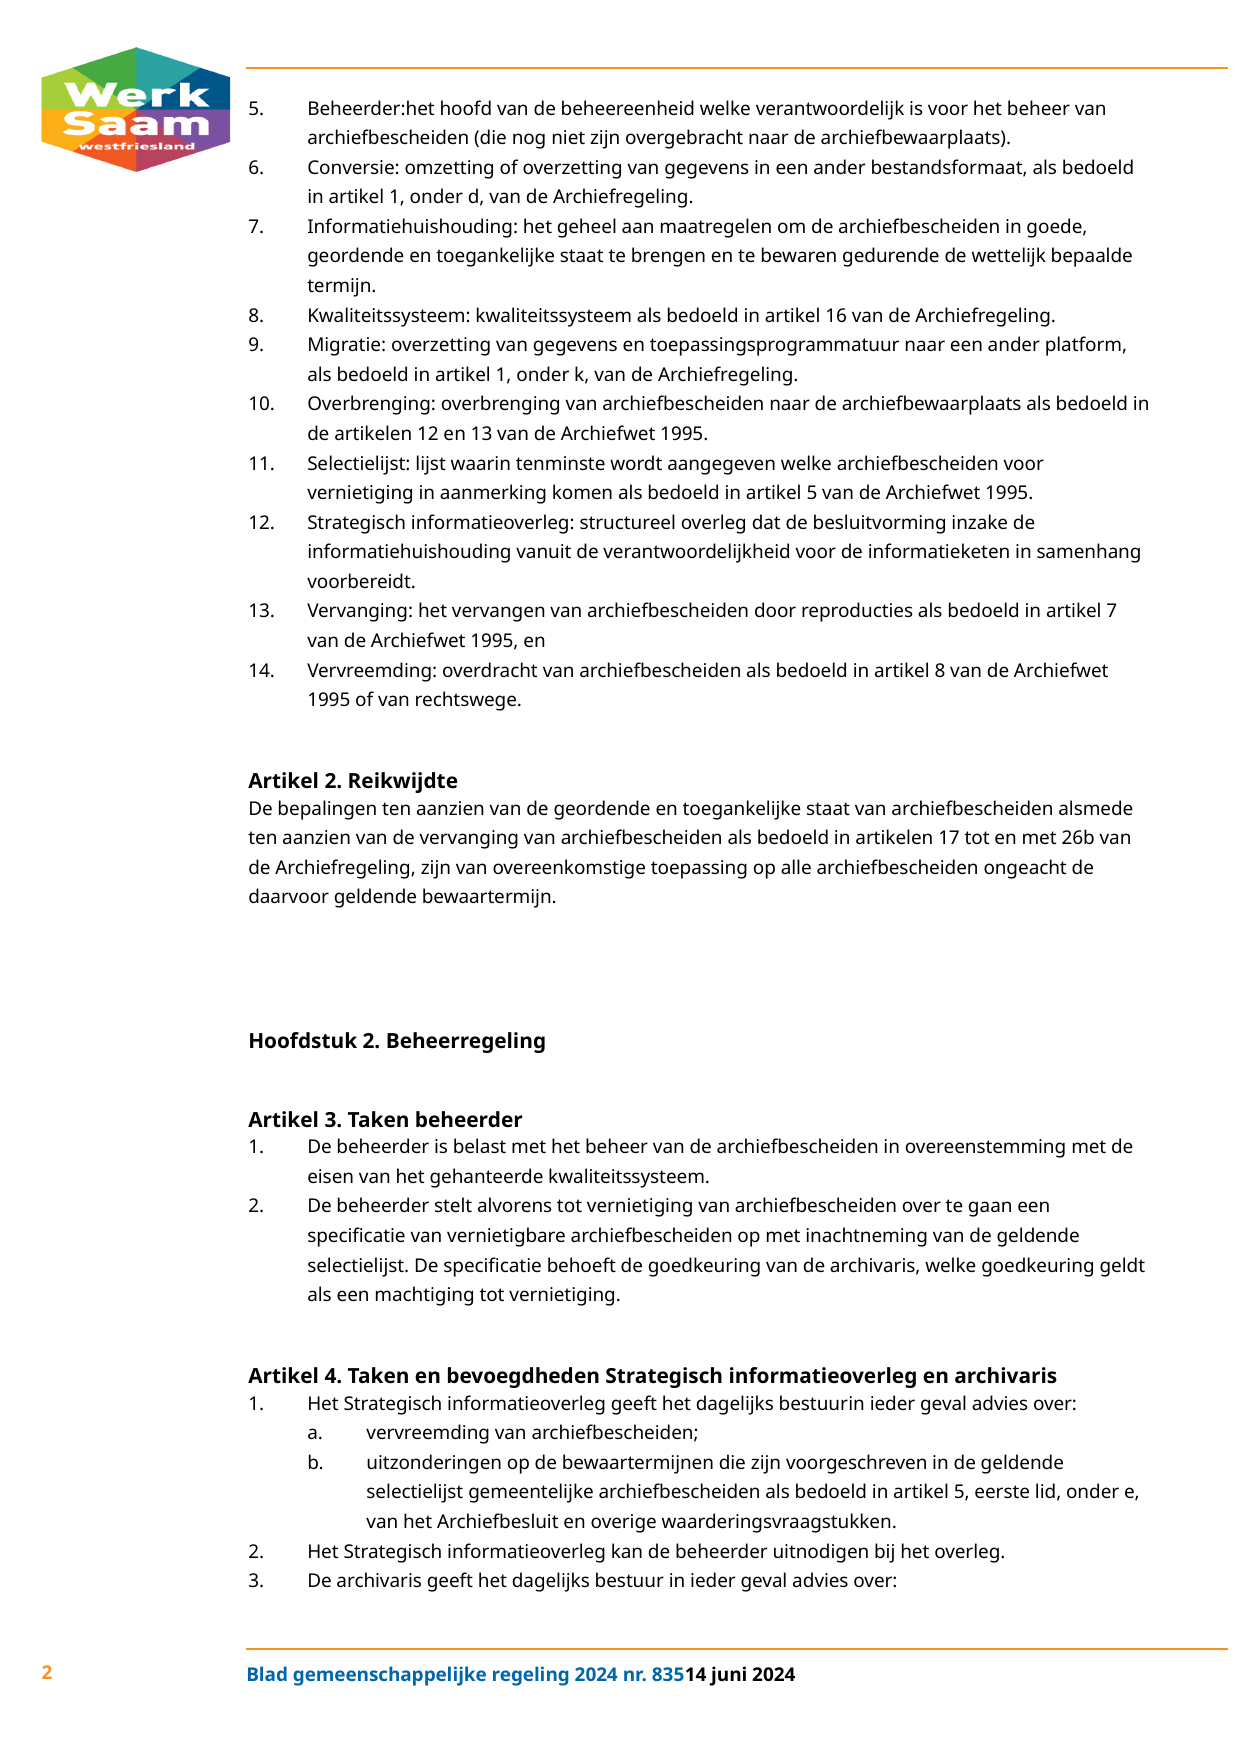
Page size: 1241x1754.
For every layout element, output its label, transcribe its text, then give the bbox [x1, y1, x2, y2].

picture [41, 47, 231, 172]
list uitzonderingen op de bewaartermijnen die zijn voorgeschreven in de geldende selectielijst gemeentelijke archiefbescheiden als bedoeld in artikel 5, eerste lid, onder e, van het Archiefbesluit en overige waarderingsvraagstukken. [307, 1449, 1152, 1534]
list Beheerder:het hoofd van de beheereenheid welke verantwoordelijk is voor het beheer van archiefbescheiden (die nog niet zijn overgebracht naar de archiefbewaarplaats). [248, 95, 1152, 150]
list Vervreemding: overdracht van archiefbescheiden als bedoeld in artikel 8 van de Archiefwet 1995 of van rechtswege. [248, 657, 1152, 712]
list Migratie: overzetting van gegevens en toepassingsprogrammatuur naar een ander platform, als bedoeld in artikel 1, onder k, van de Archiefregeling. [248, 331, 1152, 387]
list Strategisch informatieoverleg: structureel overleg dat de besluitvorming inzake de informatiehuishouding vanuit de verantwoordelijkheid voor de informatieketen in samenhang voorbereidt. [248, 509, 1152, 594]
list De beheerder stelt alvorens tot vernietiging van archiefbescheiden over te gaan een specificatie van vernietigbare archiefbescheiden op met inachtneming van de geldende selectielijst. De specificatie behoeft de goedkeuring van de archivaris, welke goedkeuring geldt als een machtiging tot vernietiging. [248, 1193, 1152, 1307]
list Het Strategisch informatieoverleg geeft het dagelijks bestuurin ieder geval advies over: [248, 1390, 1152, 1416]
text Artikel 4. Taken en bevoegdheden Strategisch informatieoverleg en archivaris [248, 1361, 1152, 1390]
list Conversie: omzetting of overzetting van gegevens in een ander bestandsformaat, als bedoeld in artikel 1, onder d, van de Archiefregeling. [248, 154, 1152, 209]
list vervreemding van archiefbescheiden; [307, 1419, 1152, 1445]
text Artikel 3. Taken beheerder [248, 1105, 1152, 1133]
list Selectielijst: lijst waarin tenminste wordt aangegeven welke archiefbescheiden voor vernietiging in aanmerking komen als bedoeld in artikel 5 van de Archiefwet 1995. [248, 450, 1152, 505]
text Artikel 2. Reikwijdte [248, 766, 1152, 795]
list Kwaliteitssysteem: kwaliteitssysteem als bedoeld in artikel 16 van de Archiefregeling. [248, 302, 1152, 328]
list De archivaris geeft het dagelijks bestuur in ieder geval advies over: [248, 1567, 1152, 1593]
text De bepalingen ten aanzien van de geordende en toegankelijke staat van archiefbescheiden alsmede ten aanzien van de vervanging van archiefbescheiden als bedoeld in artikelen 17 tot en met 26b van de Archiefregeling, zijn van overeenkomstige toepassing op alle archiefbescheiden ongeacht de daarvoor geldende bewaartermijn. [248, 795, 1152, 909]
list Overbrenging: overbrenging van archiefbescheiden naar de archiefbewaarplaats als bedoeld in de artikelen 12 en 13 van de Archiefwet 1995. [248, 391, 1152, 446]
text Hoofdstuk 2. Beheerregeling [248, 1026, 1152, 1055]
list Vervanging: het vervangen van archiefbescheiden door reproducties als bedoeld in artikel 7 van de Archiefwet 1995, en [248, 598, 1152, 653]
list De beheerder is belast met het beheer van de archiefbescheiden in overeenstemming met de eisen van het gehanteerde kwaliteitssysteem. [248, 1133, 1152, 1189]
list Het Strategisch informatieoverleg kan de beheerder uitnodigen bij het overleg. [248, 1538, 1152, 1563]
list Informatiehuishouding: het geheel aan maatregelen om de archiefbescheiden in goede, geordende en toegankelijke staat te brengen en te bewaren gedurende de wettelijk bepaalde termijn. [248, 213, 1152, 298]
